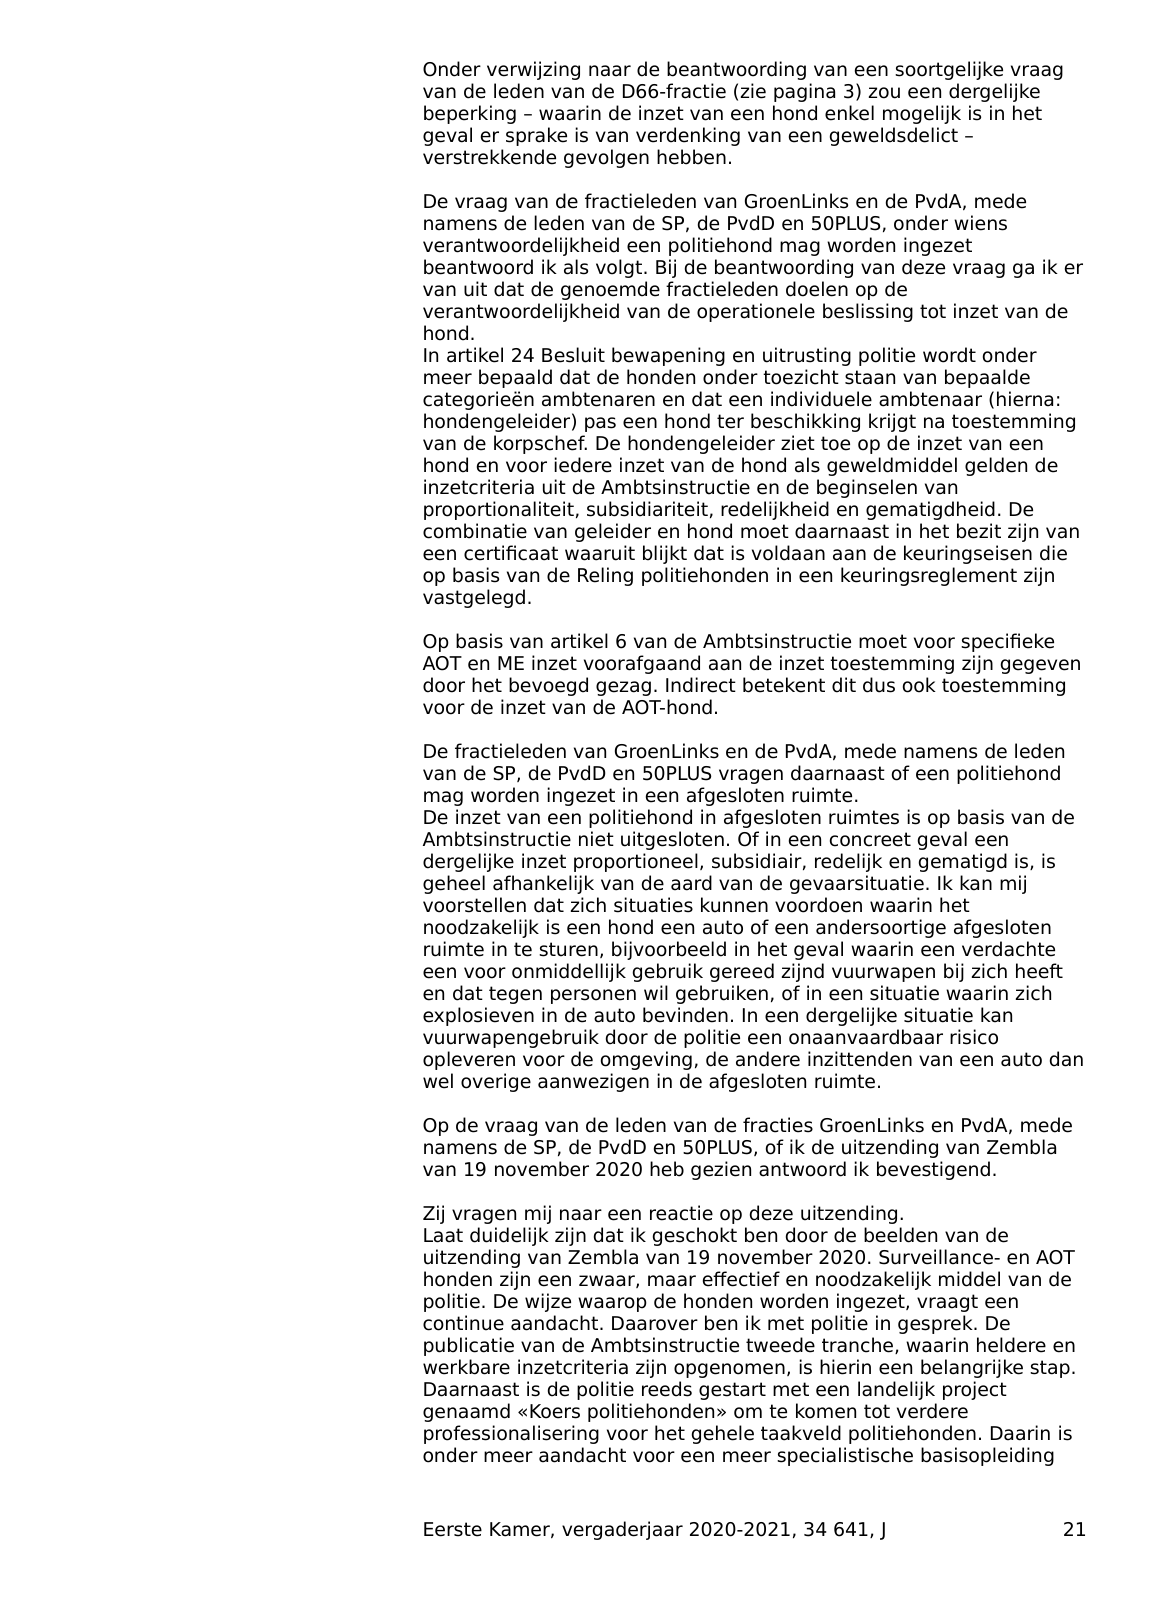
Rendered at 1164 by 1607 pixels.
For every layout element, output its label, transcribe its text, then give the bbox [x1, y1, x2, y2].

text De inzet van een politiehond in afgesloten ruimtes is op basis van de Ambtsinstructie niet uitgesloten. Of in een concreet geval een dergelijke inzet proportioneel, subsidiair, redelijk en gematigd is, is geheel afhankelijk van de aard van de gevaarsituatie. Ik kan mij voorstellen dat zich situaties kunnen voordoen waarin het noodzakelijk is een hond een auto of een andersoortige afgesloten ruimte in te sturen, bijvoorbeeld in het geval waarin een verdachte een voor onmiddellijk gebruik gereed zijnd vuurwapen bij zich heeft en dat tegen personen wil gebruiken, of in een situatie waarin zich explosieven in de auto bevinden. In een dergelijke situatie kan vuurwapengebruik door de politie een onaanvaardbaar risico opleveren voor de omgeving, de andere inzittenden van een auto dan wel overige aanwezigen in de afgesloten ruimte. [422, 807, 1087, 1093]
text Laat duidelijk zijn dat ik geschokt ben door de beelden van de uitzending van Zembla van 19 november 2020. Surveillance- en AOT honden zijn een zwaar, maar effectief en noodzakelijk middel van de politie. De wijze waarop de honden worden ingezet, vraagt een continue aandacht. Daarover ben ik met politie in gesprek. De publicatie van de Ambtsinstructie tweede tranche, waarin heldere en werkbare inzetcriteria zijn opgenomen, is hierin een belangrijke stap. Daarnaast is de politie reeds gestart met een landelijk project genaamd «Koers politiehonden» om te komen tot verdere professionalisering voor het gehele taakveld politiehonden. Daarin is onder meer aandacht voor een meer specialistische basisopleiding [422, 1225, 1087, 1467]
text De fractieleden van GroenLinks en de PvdA, mede namens de leden van de SP, de PvdD en 50PLUS vragen daarnaast of een politiehond mag worden ingezet in een afgesloten ruimte. [422, 741, 1087, 807]
text Onder verwijzing naar de beantwoording van een soortgelijke vraag van de leden van de D66-fractie (zie pagina 3) zou een dergelijke beperking – waarin de inzet van een hond enkel mogelijk is in het geval er sprake is van verdenking van een geweldsdelict – verstrekkende gevolgen hebben. [422, 59, 1087, 169]
text De vraag van de fractieleden van GroenLinks en de PvdA, mede namens de leden van de SP, de PvdD en 50PLUS, onder wiens verantwoordelijkheid een politiehond mag worden ingezet beantwoord ik als volgt. Bij de beantwoording van deze vraag ga ik er van uit dat de genoemde fractieleden doelen op de verantwoordelijkheid van de operationele beslissing tot inzet van de hond. [422, 191, 1087, 345]
text Op basis van artikel 6 van de Ambtsinstructie moet voor specifieke AOT en ME inzet voorafgaand aan de inzet toestemming zijn gegeven door het bevoegd gezag. Indirect betekent dit dus ook toestemming voor de inzet van de AOT-hond. [422, 631, 1087, 719]
text Zij vragen mij naar een reactie op deze uitzending. [422, 1203, 1087, 1225]
text In artikel 24 Besluit bewapening en uitrusting politie wordt onder meer bepaald dat de honden onder toezicht staan van bepaalde categorieën ambtenaren en dat een individuele ambtenaar (hierna: hondengeleider) pas een hond ter beschikking krijgt na toestemming van de korpschef. De hondengeleider ziet toe op de inzet van een hond en voor iedere inzet van de hond als geweldmiddel gelden de inzetcriteria uit de Ambtsinstructie en de beginselen van proportionaliteit, subsidiariteit, redelijkheid en gematigdheid. De combinatie van geleider en hond moet daarnaast in het bezit zijn van een certificaat waaruit blijkt dat is voldaan aan de keuringseisen die op basis van de Reling politiehonden in een keuringsreglement zijn vastgelegd. [422, 345, 1087, 609]
text Op de vraag van de leden van de fracties GroenLinks en PvdA, mede namens de SP, de PvdD en 50PLUS, of ik de uitzending van Zembla van 19 november 2020 heb gezien antwoord ik bevestigend. [422, 1115, 1087, 1181]
